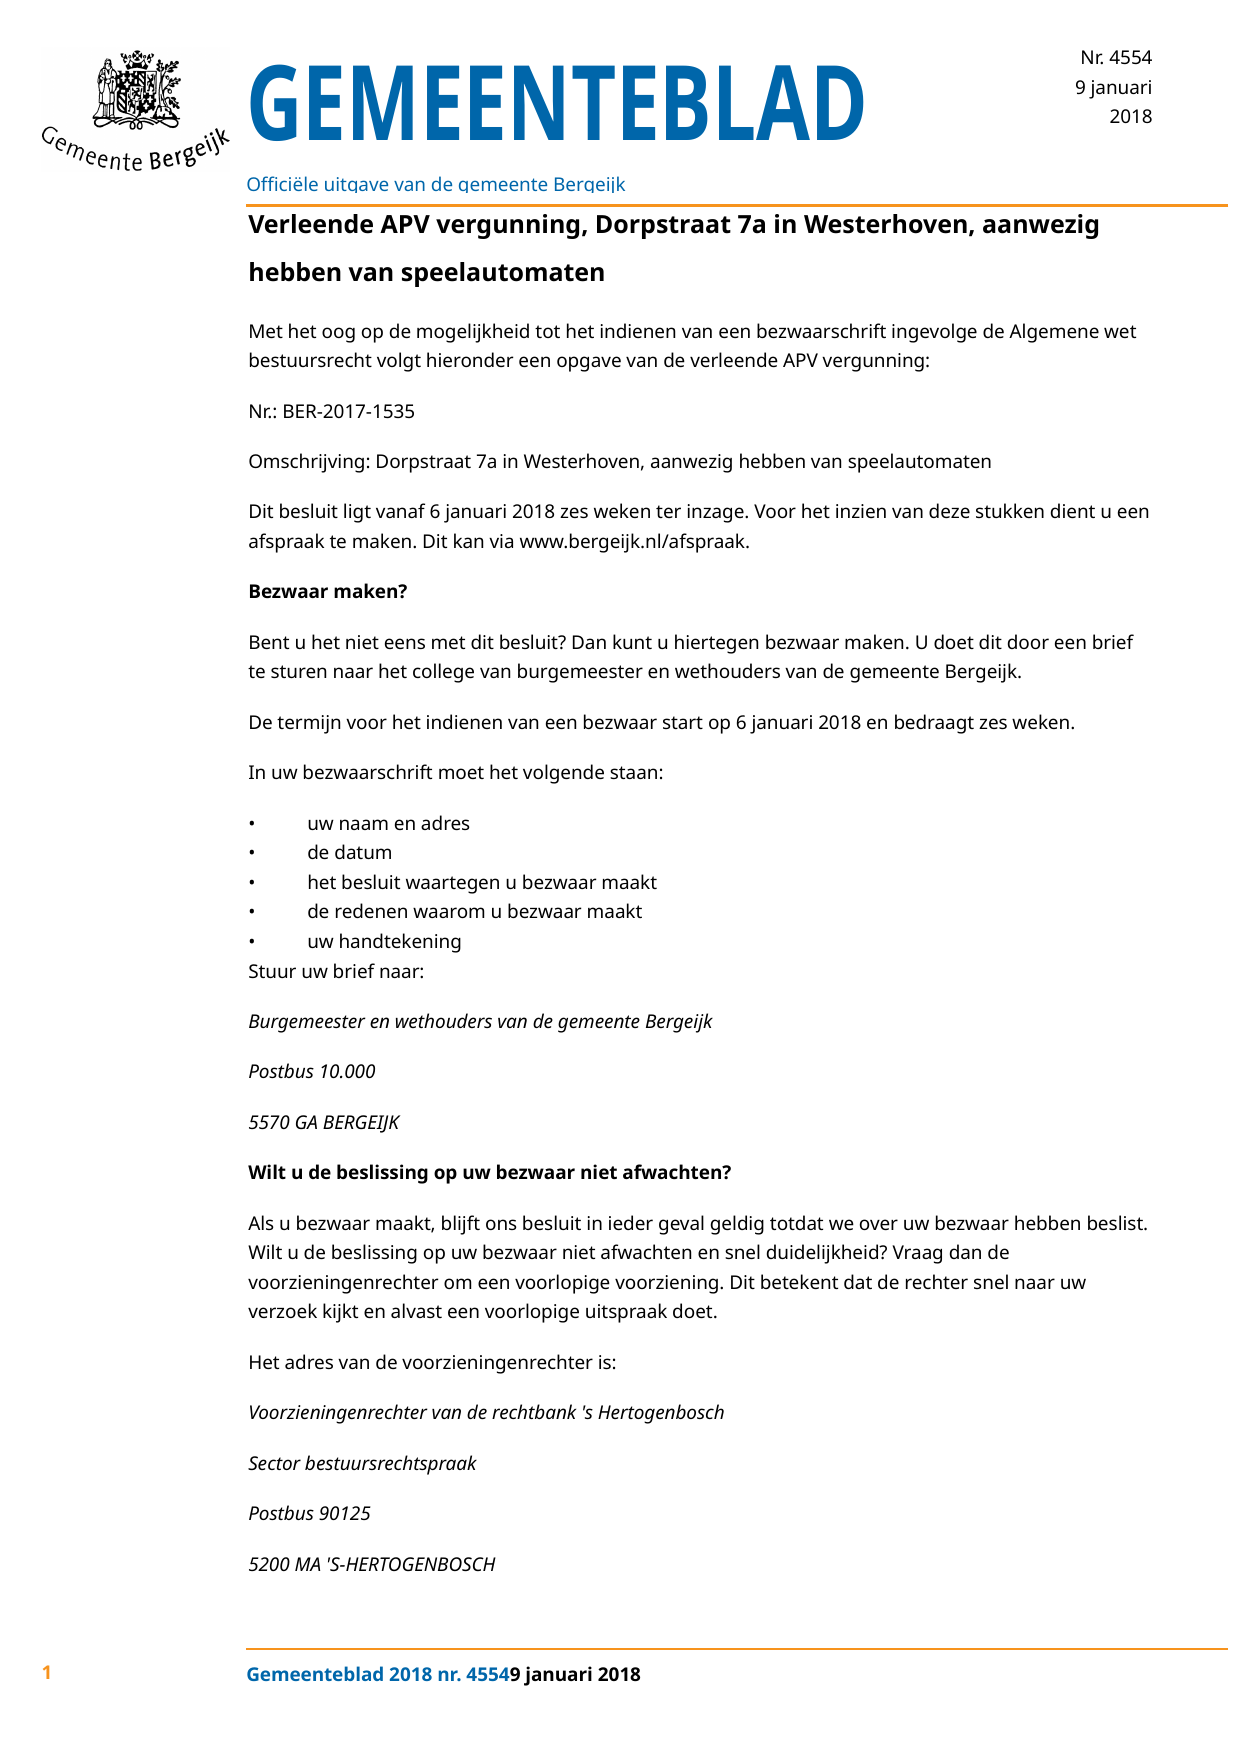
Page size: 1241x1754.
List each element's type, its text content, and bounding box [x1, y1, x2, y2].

text Postbus 10.000 [248, 1059, 1152, 1084]
text Omschrijving: Dorpstraat 7a in Westerhoven, aanwezig hebben van speelautomaten [248, 448, 1152, 474]
text Bezwaar maken? [248, 579, 1152, 604]
text 5570 GA BERGEIJK [248, 1109, 1152, 1135]
text In uw bezwaarschrift moet het volgende staan: [248, 759, 1152, 785]
text Sector bestuursrechtspraak [248, 1450, 1152, 1476]
text Verleende APV vergunning, Dorpstraat 7a in Westerhoven, aanwezig hebben van speelautomaten [248, 207, 1152, 288]
list het besluit waartegen u bezwaar maakt [248, 869, 1152, 895]
list uw handtekening [248, 928, 1152, 954]
list de datum [248, 839, 1152, 865]
text Postbus 90125 [248, 1500, 1152, 1526]
picture [41, 47, 231, 172]
text De termijn voor het indienen van een bezwaar start op 6 januari 2018 en bedraagt zes weken. [248, 709, 1152, 735]
text 5200 MA 'S-HERTOGENBOSCH [248, 1551, 1152, 1577]
list de redenen waarom u bezwaar maakt [248, 899, 1152, 924]
text Nr.: BER-2017-1535 [248, 398, 1152, 424]
text Stuur uw brief naar: [248, 958, 1152, 984]
text Wilt u de beslissing op uw bezwaar niet afwachten? [248, 1159, 1152, 1185]
text Voorzieningenrechter van de rechtbank 's Hertogenbosch [248, 1399, 1152, 1425]
text Burgemeester en wethouders van de gemeente Bergeijk [248, 1008, 1152, 1034]
list uw naam en adres [248, 810, 1152, 836]
text Als u bezwaar maakt, blijft ons besluit in ieder geval geldig totdat we over uw bezwaar hebben beslist. Wilt u de beslissing op uw bezwaar niet afwachten en snel duidelijkheid? Vraag dan de voorzieningenrechter om een voorlopige voorziening. Dit betekent dat de rechter snel naar uw verzoek kijkt en alvast een voorlopige uitspraak doet. [248, 1210, 1152, 1324]
text Dit besluit ligt vanaf 6 januari 2018 zes weken ter inzage. Voor het inzien van deze stukken dient u een afspraak te maken. Dit kan via www.bergeijk.nl/afspraak. [248, 499, 1152, 554]
text Bent u het niet eens met dit besluit? Dan kunt u hiertegen bezwaar maken. U doet dit door een brief te sturen naar het college van burgemeester en wethouders van de gemeente Bergeijk. [248, 629, 1152, 684]
text Het adres van de voorzieningenrechter is: [248, 1349, 1152, 1375]
text Met het oog op de mogelijkheid tot het indienen van een bezwaarschrift ingevolge de Algemene wet bestuursrecht volgt hieronder een opgave van de verleende APV vergunning: [248, 318, 1152, 373]
